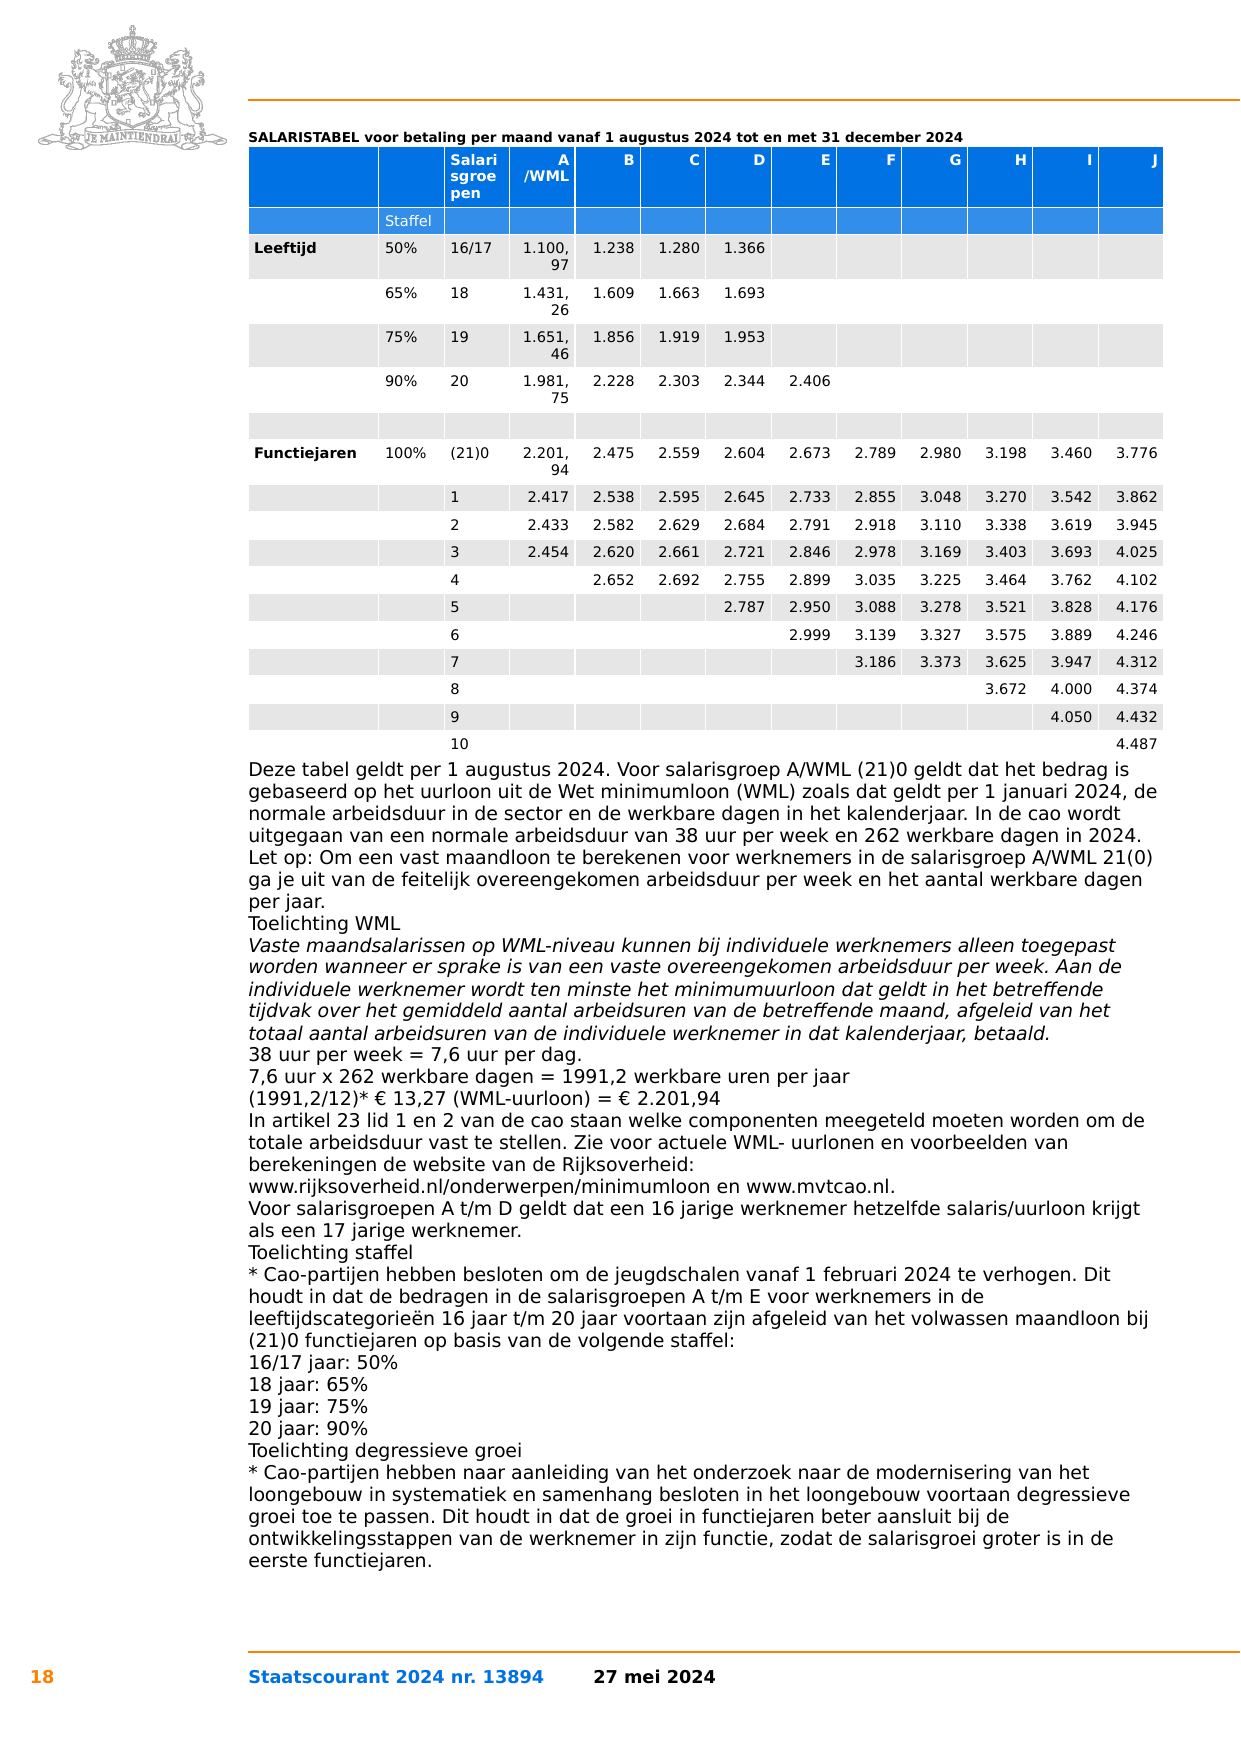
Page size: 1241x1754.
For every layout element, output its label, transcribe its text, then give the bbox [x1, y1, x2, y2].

table_cell [379, 413, 444, 439]
table_cell 10 [445, 731, 509, 758]
table_cell [379, 622, 444, 648]
table_cell I [1033, 147, 1098, 207]
table_cell 3.139 [837, 622, 901, 648]
table_cell 3.403 [968, 540, 1032, 566]
table_cell [249, 512, 378, 538]
table_cell 2.789 [837, 440, 901, 484]
table_cell [968, 731, 1032, 758]
table_cell [772, 676, 836, 703]
table_cell 1.100,97 [510, 235, 574, 279]
table_cell [641, 594, 705, 621]
table_cell 3.198 [968, 440, 1032, 484]
table_cell 2.950 [772, 594, 836, 621]
table_cell 2.629 [641, 512, 705, 538]
table_cell 2.855 [837, 485, 901, 511]
table_cell 20 [445, 369, 509, 412]
table_cell 4.374 [1099, 676, 1163, 703]
table_cell 6 [445, 622, 509, 648]
table_cell [1033, 413, 1098, 439]
table_cell 3.672 [968, 676, 1032, 703]
table_cell 90% [379, 369, 444, 412]
table_cell [576, 731, 640, 758]
table_cell 1.953 [706, 324, 771, 367]
table_cell J [1099, 147, 1163, 207]
table_cell [968, 235, 1032, 279]
table_cell 2.344 [706, 369, 771, 412]
table_cell 3.693 [1033, 540, 1098, 566]
table_cell Salarisgroepen [445, 147, 509, 207]
table_cell 2.791 [772, 512, 836, 538]
table_cell [510, 567, 574, 593]
table_cell A /WML [510, 147, 574, 207]
table_cell 2.918 [837, 512, 901, 538]
table_cell 1.366 [706, 235, 771, 279]
text Toelichting staffel [248, 1242, 1163, 1264]
table_cell [1099, 280, 1163, 323]
table_cell [249, 369, 378, 412]
table_cell 2.733 [772, 485, 836, 511]
table_cell [902, 280, 967, 323]
table_cell 4.312 [1099, 649, 1163, 675]
table_cell 3.828 [1033, 594, 1098, 621]
table_cell 18 [445, 280, 509, 323]
table_cell [837, 369, 901, 412]
table_cell [576, 208, 640, 234]
table_cell [641, 704, 705, 730]
table_cell 19 [445, 324, 509, 367]
table_cell 2.652 [576, 567, 640, 593]
table_cell [706, 704, 771, 730]
table_cell 2.595 [641, 485, 705, 511]
table_cell 3.270 [968, 485, 1032, 511]
table_cell 3.035 [837, 567, 901, 593]
table_cell [902, 704, 967, 730]
table_cell [445, 208, 509, 234]
table_cell 3.460 [1033, 440, 1098, 484]
table_cell [379, 567, 444, 593]
text 18 jaar: 65% [248, 1374, 1163, 1396]
table_cell 2.684 [706, 512, 771, 538]
table_cell [968, 413, 1032, 439]
table_cell [576, 413, 640, 439]
table_cell 4.246 [1099, 622, 1163, 648]
table_cell 65% [379, 280, 444, 323]
table_cell 1 [445, 485, 509, 511]
table_cell [249, 731, 378, 758]
table_cell 1.663 [641, 280, 705, 323]
table_cell (21)0 [445, 440, 509, 484]
table_cell 2.433 [510, 512, 574, 538]
table_cell 1.609 [576, 280, 640, 323]
table_cell [902, 676, 967, 703]
table_cell [379, 485, 444, 511]
table_cell [902, 731, 967, 758]
table_cell [510, 622, 574, 648]
table_cell [510, 731, 574, 758]
table_cell [772, 280, 836, 323]
table_cell 2.582 [576, 512, 640, 538]
table_cell [510, 704, 574, 730]
table_cell 4.432 [1099, 704, 1163, 730]
table_cell 1.238 [576, 235, 640, 279]
table_cell 3.776 [1099, 440, 1163, 484]
table_cell [772, 731, 836, 758]
table_cell H [968, 147, 1032, 207]
table_cell [837, 704, 901, 730]
table_cell [641, 622, 705, 648]
table_cell 3.862 [1099, 485, 1163, 511]
table_cell 3.575 [968, 622, 1032, 648]
table_cell C [641, 147, 705, 207]
table_cell 2.406 [772, 369, 836, 412]
table_cell [249, 594, 378, 621]
table_cell B [576, 147, 640, 207]
table_cell 2.475 [576, 440, 640, 484]
table_cell 2.559 [641, 440, 705, 484]
table_cell 2.692 [641, 567, 705, 593]
table_cell 2.454 [510, 540, 574, 566]
table_cell [641, 676, 705, 703]
table_cell 50% [379, 235, 444, 279]
table_cell [706, 208, 771, 234]
table_cell 1.651,46 [510, 324, 574, 367]
table_cell [379, 594, 444, 621]
table_cell [1099, 369, 1163, 412]
table_cell [968, 704, 1032, 730]
table_cell [249, 704, 378, 730]
table_cell [772, 235, 836, 279]
table_cell 3.169 [902, 540, 967, 566]
table_cell 3.947 [1033, 649, 1098, 675]
table_cell [968, 324, 1032, 367]
table_cell [837, 208, 901, 234]
text 7,6 uur x 262 werkbare dagen = 1991,2 werkbare uren per jaar [248, 1066, 1163, 1088]
text * Cao-partijen hebben besloten om de jeugdschalen vanaf 1 februari 2024 te verhogen. Dit houdt in dat de bedragen in de salarisgroepen A t/m E voor werknemers in de leeftijdscategorieën 16 jaar t/m 20 jaar voortaan zijn afgeleid van het volwassen maandloon bij (21)0 functiejaren op basis van de volgende staffel: [248, 1264, 1163, 1352]
table_cell [641, 208, 705, 234]
table_cell 3.521 [968, 594, 1032, 621]
table_cell [837, 235, 901, 279]
table_cell [837, 413, 901, 439]
table_cell [379, 704, 444, 730]
table_cell [249, 413, 378, 439]
text (1991,2/12)* € 13,27 (WML-uurloon) = € 2.201,94 [248, 1088, 1163, 1110]
table_cell [249, 649, 378, 675]
text Toelichting degressieve groei [248, 1440, 1163, 1462]
table_cell [249, 540, 378, 566]
table_cell 3.945 [1099, 512, 1163, 538]
table_cell [1033, 369, 1098, 412]
table_cell [249, 324, 378, 367]
table_cell [772, 413, 836, 439]
table_cell 4.176 [1099, 594, 1163, 621]
table_cell Leeftijd [249, 235, 378, 279]
table_cell 2.999 [772, 622, 836, 648]
table_cell 4 [445, 567, 509, 593]
table_cell [576, 649, 640, 675]
text * Cao-partijen hebben naar aanleiding van het onderzoek naar de modernisering van het loongebouw in systematiek en samenhang besloten in het loongebouw voortaan degressieve groei toe te passen. Dit houdt in dat de groei in functiejaren beter aansluit bij de ontwikkelingsstappen van de werknemer in zijn functie, zodat de salarisgroei groter is in de eerste functiejaren. [248, 1462, 1163, 1572]
table_cell [837, 676, 901, 703]
table_cell 2 [445, 512, 509, 538]
table_cell [1033, 280, 1098, 323]
table_cell [902, 235, 967, 279]
table_cell [249, 676, 378, 703]
table_cell [510, 676, 574, 703]
table_cell [706, 622, 771, 648]
table_cell 2.980 [902, 440, 967, 484]
table_cell 100% [379, 440, 444, 484]
table_cell [641, 731, 705, 758]
table_cell [1099, 324, 1163, 367]
table_cell 9 [445, 704, 509, 730]
text 19 jaar: 75% [248, 1396, 1163, 1418]
table_cell 3.110 [902, 512, 967, 538]
table_cell Functiejaren [249, 440, 378, 484]
table_cell 4.050 [1033, 704, 1098, 730]
table_cell Staffel [379, 208, 444, 234]
table_cell 3.542 [1033, 485, 1098, 511]
table_cell [379, 540, 444, 566]
table_cell E [772, 147, 836, 207]
table_cell [1099, 208, 1163, 234]
table_cell [772, 208, 836, 234]
table_header SALARISTABEL voor betaling per maand vanaf 1 augustus 2024 tot en met 31 december 2024 [248, 130, 1163, 146]
table_cell 2.721 [706, 540, 771, 566]
table_cell 2.620 [576, 540, 640, 566]
table_cell D [706, 147, 771, 207]
table_cell [837, 324, 901, 367]
table_cell 3.225 [902, 567, 967, 593]
table_cell F [837, 147, 901, 207]
table_cell 3.327 [902, 622, 967, 648]
table_cell [249, 622, 378, 648]
table_cell 2.755 [706, 567, 771, 593]
table_cell [1033, 731, 1098, 758]
table_cell 2.661 [641, 540, 705, 566]
table_cell 75% [379, 324, 444, 367]
table_cell 2.645 [706, 485, 771, 511]
table_cell [772, 649, 836, 675]
text Deze tabel geldt per 1 augustus 2024. Voor salarisgroep A/WML (21)0 geldt dat het bedrag is gebaseerd op het uurloon uit de Wet minimumloon (WML) zoals dat geldt per 1 januari 2024, de normale arbeidsduur in de sector en de werkbare dagen in het kalenderjaar. In de cao wordt uitgegaan van een normale arbeidsduur van 38 uur per week en 262 werkbare dagen in 2024. [248, 759, 1163, 847]
table_cell 3.048 [902, 485, 967, 511]
table_cell 3.088 [837, 594, 901, 621]
table_cell 2.538 [576, 485, 640, 511]
table_cell [379, 649, 444, 675]
table_cell [510, 208, 574, 234]
table_cell 3.338 [968, 512, 1032, 538]
table_cell [902, 369, 967, 412]
table_cell [510, 649, 574, 675]
table_cell [379, 731, 444, 758]
table_cell 4.102 [1099, 567, 1163, 593]
table_cell [1099, 235, 1163, 279]
table_cell [379, 676, 444, 703]
table_cell [837, 280, 901, 323]
picture [38, 25, 227, 150]
table_cell [576, 704, 640, 730]
table_cell [249, 208, 378, 234]
table_cell 2.846 [772, 540, 836, 566]
table_cell 2.201,94 [510, 440, 574, 484]
table_cell 2.417 [510, 485, 574, 511]
table_cell [837, 731, 901, 758]
table_cell 3.889 [1033, 622, 1098, 648]
table_cell [1033, 208, 1098, 234]
table_cell 3.625 [968, 649, 1032, 675]
table_cell [576, 676, 640, 703]
table_cell 2.978 [837, 540, 901, 566]
table_cell 1.280 [641, 235, 705, 279]
table_cell 2.228 [576, 369, 640, 412]
table_cell [1033, 235, 1098, 279]
text 38 uur per week = 7,6 uur per dag. [248, 1044, 1163, 1066]
table_cell [902, 208, 967, 234]
table_cell G [902, 147, 967, 207]
table_cell [706, 413, 771, 439]
table_cell 1.693 [706, 280, 771, 323]
table_cell 1.981,75 [510, 369, 574, 412]
table_cell 7 [445, 649, 509, 675]
table_cell [968, 208, 1032, 234]
table_cell [902, 413, 967, 439]
table_cell 8 [445, 676, 509, 703]
table_cell 2.673 [772, 440, 836, 484]
text In artikel 23 lid 1 en 2 van de cao staan welke componenten meegeteld moeten worden om de totale arbeidsduur vast te stellen. Zie voor actuele WML- uurlonen en voorbeelden van berekeningen de website van de Rijksoverheid: www.rijksoverheid.nl/onderwerpen/minimumloon en www.mvtcao.nl. [248, 1110, 1163, 1198]
table_cell 2.303 [641, 369, 705, 412]
table_cell [706, 676, 771, 703]
table_cell [445, 413, 509, 439]
text 20 jaar: 90% [248, 1418, 1163, 1440]
table_cell [641, 413, 705, 439]
table_cell 1.856 [576, 324, 640, 367]
table_cell [772, 704, 836, 730]
table_cell 3.186 [837, 649, 901, 675]
table_cell 4.025 [1099, 540, 1163, 566]
table_cell 4.487 [1099, 731, 1163, 758]
table_cell [379, 512, 444, 538]
table_cell [1033, 324, 1098, 367]
table_cell [968, 369, 1032, 412]
table_cell [510, 594, 574, 621]
text Voor salarisgroepen A t/m D geldt dat een 16 jarige werknemer hetzelfde salaris/uurloon krijgt als een 17 jarige werknemer. [248, 1198, 1163, 1242]
table_cell 2.899 [772, 567, 836, 593]
table_cell [706, 731, 771, 758]
table_cell [249, 147, 378, 207]
table_cell [576, 622, 640, 648]
table_cell 2.787 [706, 594, 771, 621]
table_cell 3.373 [902, 649, 967, 675]
table_cell 3.619 [1033, 512, 1098, 538]
text 16/17 jaar: 50% [248, 1352, 1163, 1374]
table_cell [379, 147, 444, 207]
text Vaste maandsalarissen op WML-niveau kunnen bij individuele werknemers alleen toegepast worden wanneer er sprake is van een vaste overeengekomen arbeidsduur per week. Aan de individuele werknemer wordt ten minste het minimumuurloon dat geldt in het betreffende tijdvak over het gemiddeld aantal arbeidsuren van de betreffende maand, afgeleid van het totaal aantal arbeidsuren van de individuele werknemer in dat kalenderjaar, betaald. [248, 934, 1163, 1044]
table_cell [576, 594, 640, 621]
table_cell 3.762 [1033, 567, 1098, 593]
table_cell [510, 413, 574, 439]
table_cell 3.464 [968, 567, 1032, 593]
text Let op: Om een vast maandloon te berekenen voor werknemers in de salarisgroep A/WML 21(0) ga je uit van de feitelijk overeengekomen arbeidsduur per week en het aantal werkbare dagen per jaar. [248, 847, 1163, 912]
table_cell [1099, 413, 1163, 439]
text Toelichting WML [248, 912, 1163, 934]
table_cell 16/17 [445, 235, 509, 279]
table_cell 5 [445, 594, 509, 621]
table_cell [249, 280, 378, 323]
table_cell 1.919 [641, 324, 705, 367]
table_cell [772, 324, 836, 367]
table_cell 1.431,26 [510, 280, 574, 323]
table_cell 3.278 [902, 594, 967, 621]
table_cell 2.604 [706, 440, 771, 484]
table_cell 3 [445, 540, 509, 566]
table_cell [706, 649, 771, 675]
table_cell [641, 649, 705, 675]
table_cell [968, 280, 1032, 323]
table_cell 4.000 [1033, 676, 1098, 703]
table_cell [902, 324, 967, 367]
table_cell [249, 567, 378, 593]
table_cell [249, 485, 378, 511]
